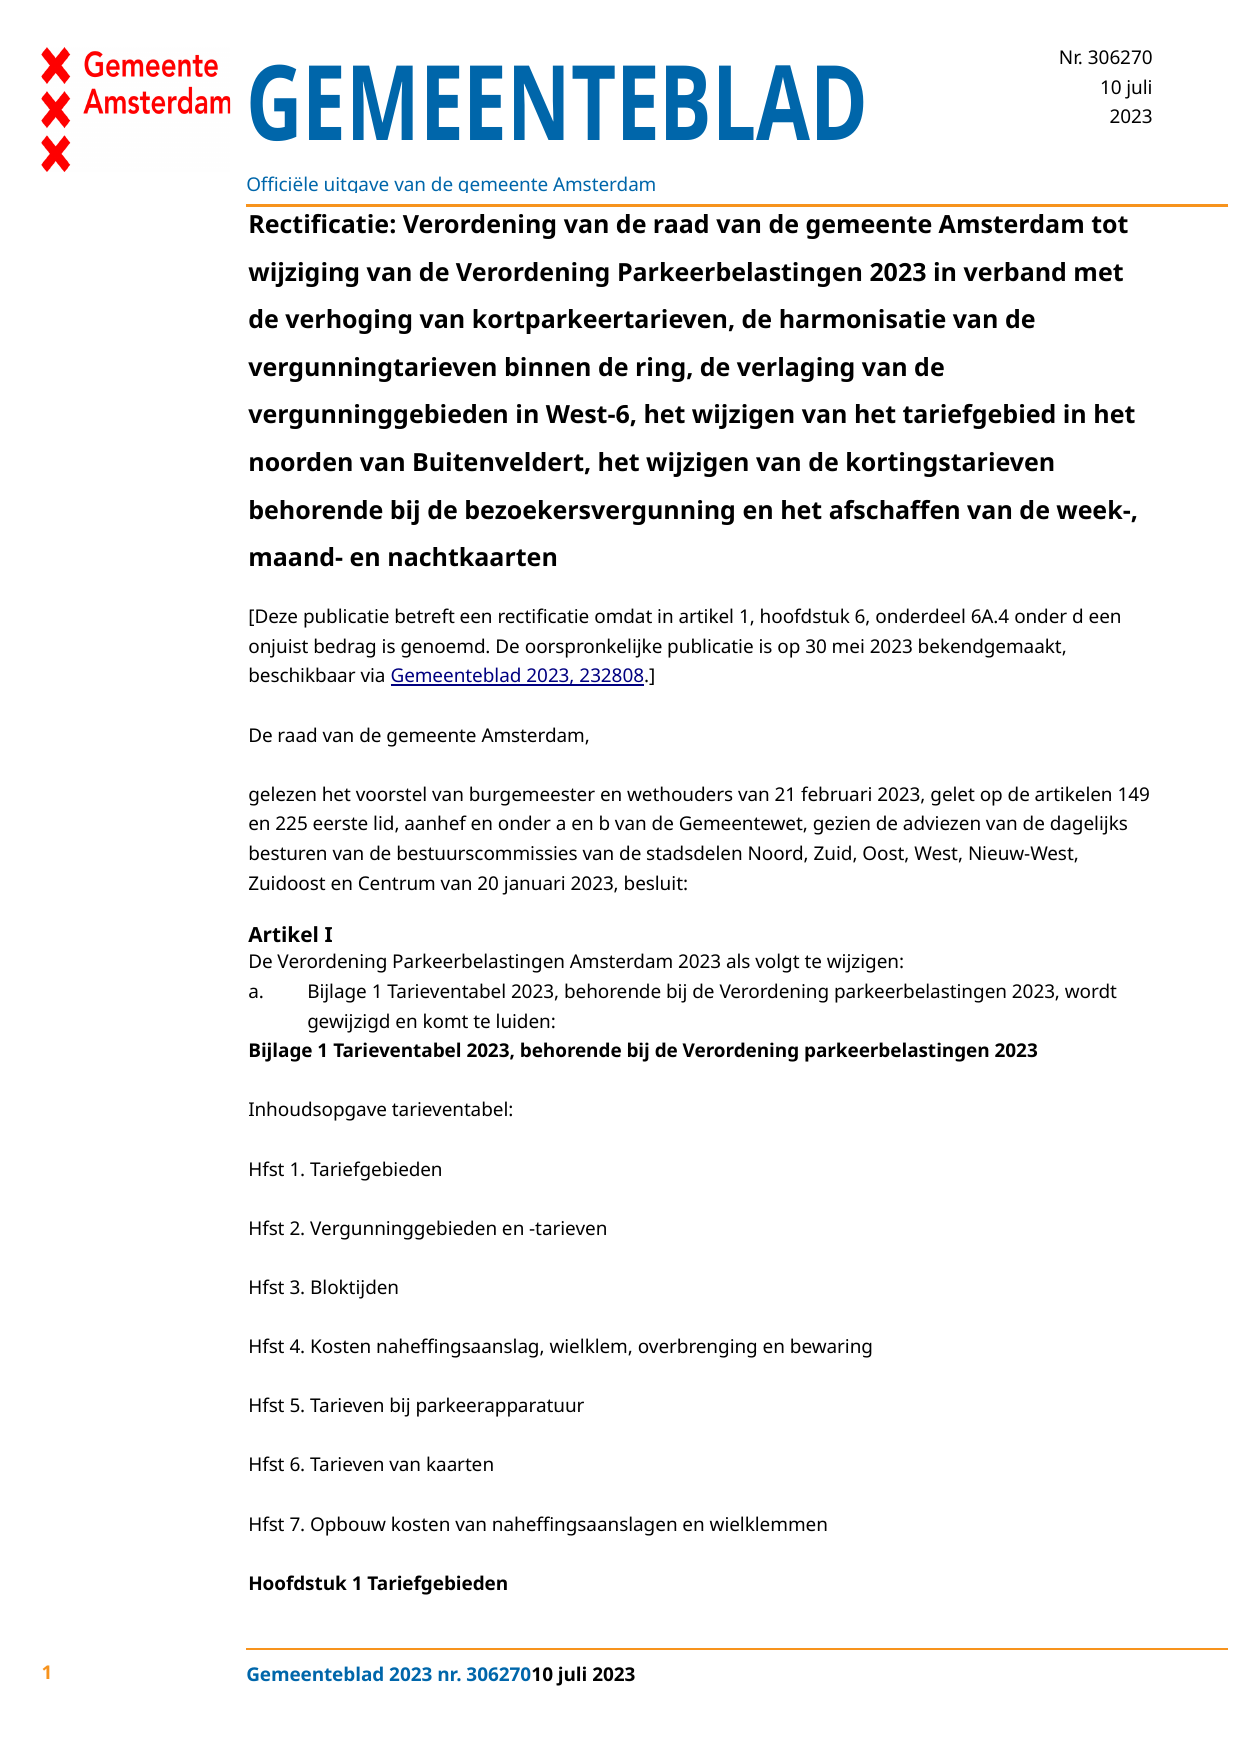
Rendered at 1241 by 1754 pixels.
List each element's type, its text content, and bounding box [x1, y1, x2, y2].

list Bijlage 1 Tarieventabel 2023, behorende bij de Verordening parkeerbelastingen 2023, wordt gewijzigd en komt te luiden: [248, 978, 1152, 1033]
text [Deze publicatie betreft een rectificatie omdat in artikel 1, hoofdstuk 6, onderdeel 6A.4 onder d een onjuist bedrag is genoemd. De oorspronkelijke publicatie is op 30 mei 2023 bekendgemaakt, beschikbaar via Gemeenteblad 2023, 232808.] [248, 603, 1152, 688]
text Hfst 6. Tarieven van kaarten [248, 1452, 1152, 1477]
text Hfst 2. Vergunninggebieden en -tarieven [248, 1215, 1152, 1241]
picture [41, 47, 231, 172]
text De Verordening Parkeerbelastingen Amsterdam 2023 als volgt te wijzigen: [248, 949, 1152, 974]
text Hoofdstuk 1 Tariefgebieden [248, 1570, 1152, 1596]
text Rectificatie: Verordening van de raad van de gemeente Amsterdam tot wijziging van de Verordening Parkeerbelastingen 2023 in verband met de verhoging van kortparkeertarieven, de harmonisatie van de vergunningtarieven binnen de ring, de verlaging van de vergunninggebieden in West-6, het wijzigen van het tariefgebied in het noorden van Buitenveldert, het wijzigen van de kortingstarieven behorende bij de bezoekersvergunning en het afschaffen van de week-, maand- en nachtkaarten [248, 207, 1152, 574]
text gelezen het voorstel van burgemeester en wethouders van 21 februari 2023, gelet op de artikelen 149 en 225 eerste lid, aanhef en onder a en b van de Gemeentewet, gezien de adviezen van de dagelijks besturen van de bestuurscommissies van de stadsdelen Noord, Zuid, Oost, West, Nieuw-West, Zuidoost en Centrum van 20 januari 2023, besluit: [248, 781, 1152, 896]
text Artikel I [248, 920, 1152, 949]
text Hfst 5. Tarieven bij parkeerapparatuur [248, 1392, 1152, 1418]
text Hfst 3. Bloktijden [248, 1274, 1152, 1300]
text Inhoudsopgave tarieventabel: [248, 1097, 1152, 1122]
text De raad van de gemeente Amsterdam, [248, 722, 1152, 748]
text Hfst 1. Tariefgebieden [248, 1156, 1152, 1181]
text Bijlage 1 Tarieventabel 2023, behorende bij de Verordening parkeerbelastingen 2023 [248, 1037, 1152, 1063]
text Hfst 4. Kosten naheffingsaanslag, wielklem, overbrenging en bewaring [248, 1333, 1152, 1359]
text Hfst 7. Opbouw kosten van naheffingsaanslagen en wielklemmen [248, 1511, 1152, 1536]
